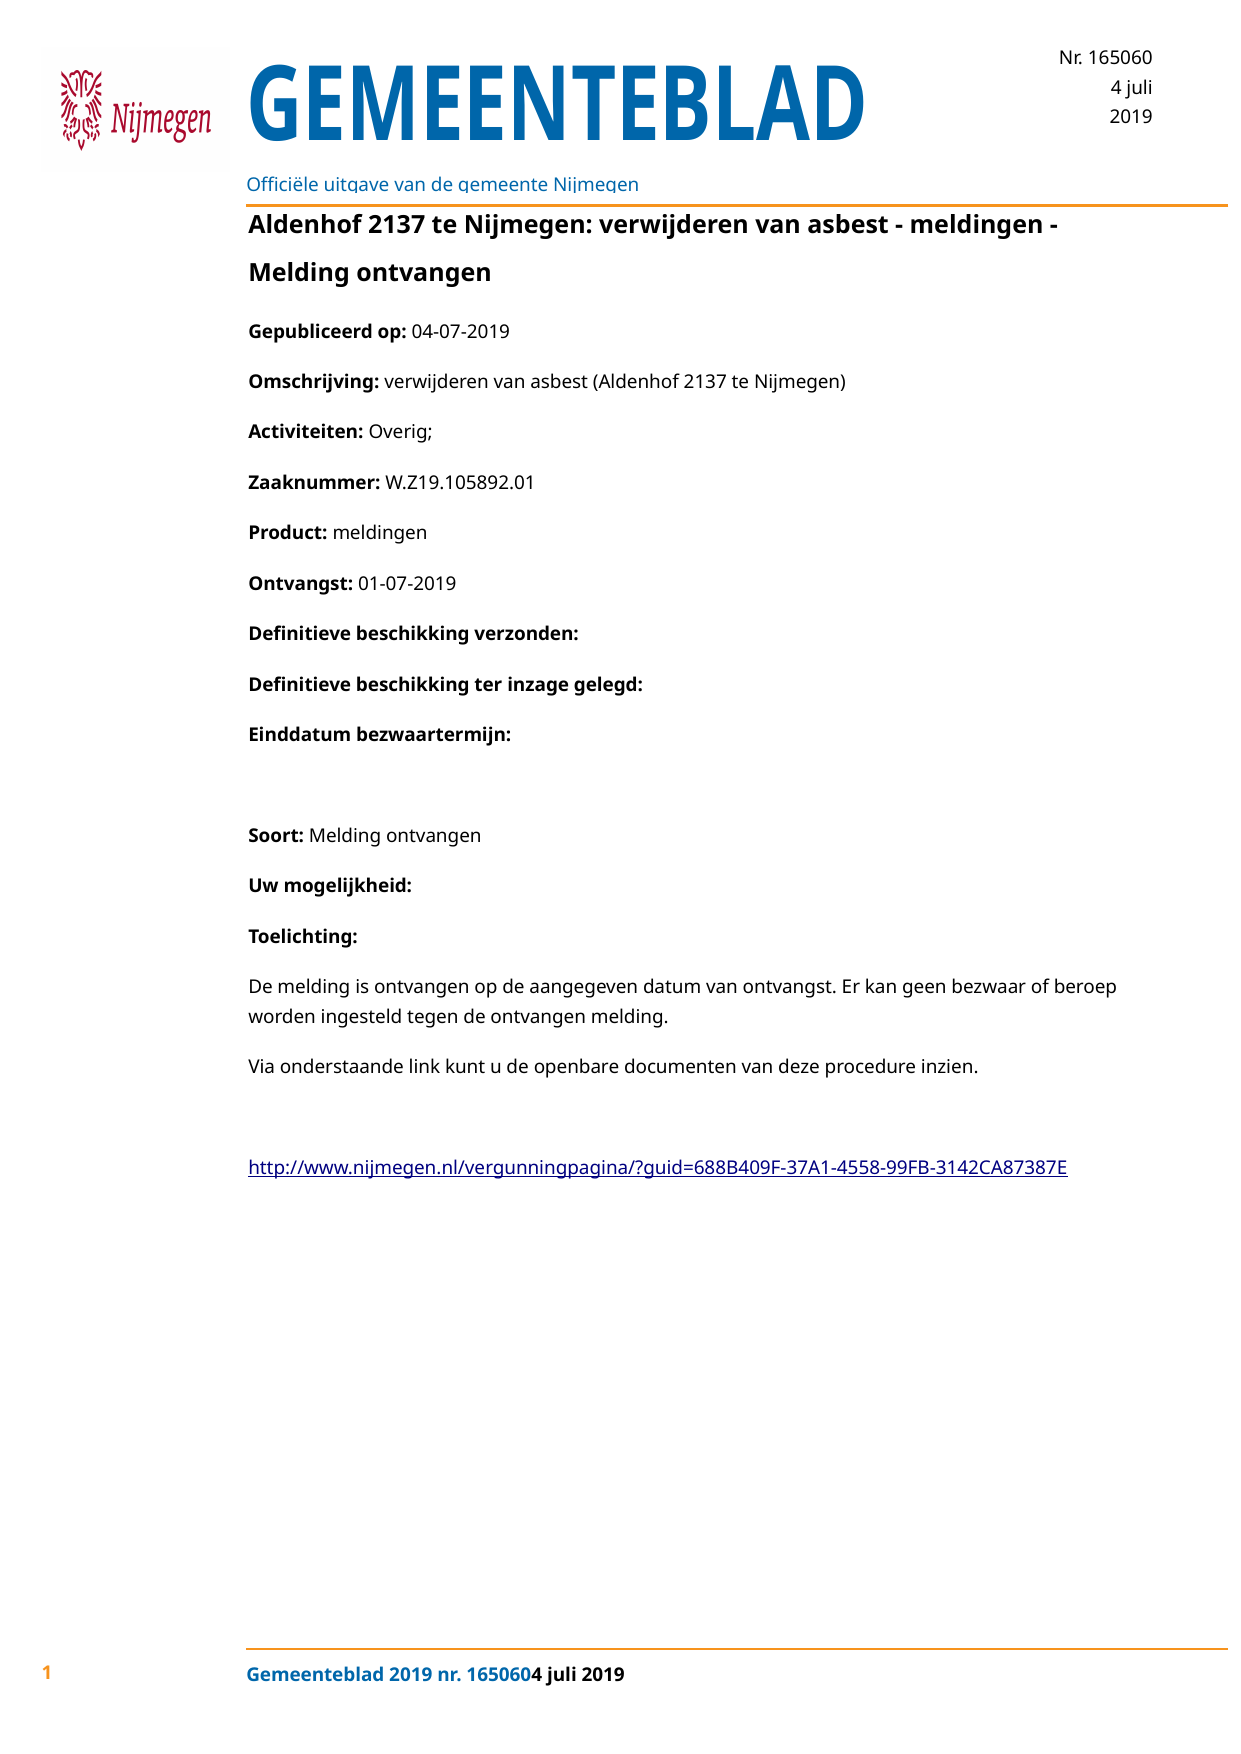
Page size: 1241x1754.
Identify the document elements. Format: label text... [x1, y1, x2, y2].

text Aldenhof 2137 te Nijmegen: verwijderen van asbest - meldingen - Melding ontvangen [248, 207, 1152, 288]
text Ontvangst: 01-07-2019 [248, 570, 1152, 596]
text Product: meldingen [248, 519, 1152, 545]
text Zaaknummer: W.Z19.105892.01 [248, 469, 1152, 495]
text Definitieve beschikking verzonden: [248, 620, 1152, 646]
text Gepubliceerd op: 04-07-2019 [248, 318, 1152, 344]
text De melding is ontvangen op de aangegeven datum van ontvangst. Er kan geen bezwaar of beroep worden ingesteld tegen de ontvangen melding. [248, 973, 1152, 1029]
text Soort: Melding ontvangen [248, 822, 1152, 848]
text Toelichting: [248, 923, 1152, 949]
text Einddatum bezwaartermijn: [248, 721, 1152, 747]
text Omschrijving: verwijderen van asbest (Aldenhof 2137 te Nijmegen) [248, 368, 1152, 394]
text http://www.nijmegen.nl/vergunningpagina/?guid=688B409F-37A1-4558-99FB-3142CA87387E [248, 1154, 1152, 1180]
text Via onderstaande link kunt u de openbare documenten van deze procedure inzien. [248, 1053, 1152, 1079]
picture [41, 47, 231, 172]
text Activiteiten: Overig; [248, 419, 1152, 444]
text Uw mogelijkheid: [248, 872, 1152, 898]
text Definitieve beschikking ter inzage gelegd: [248, 671, 1152, 697]
